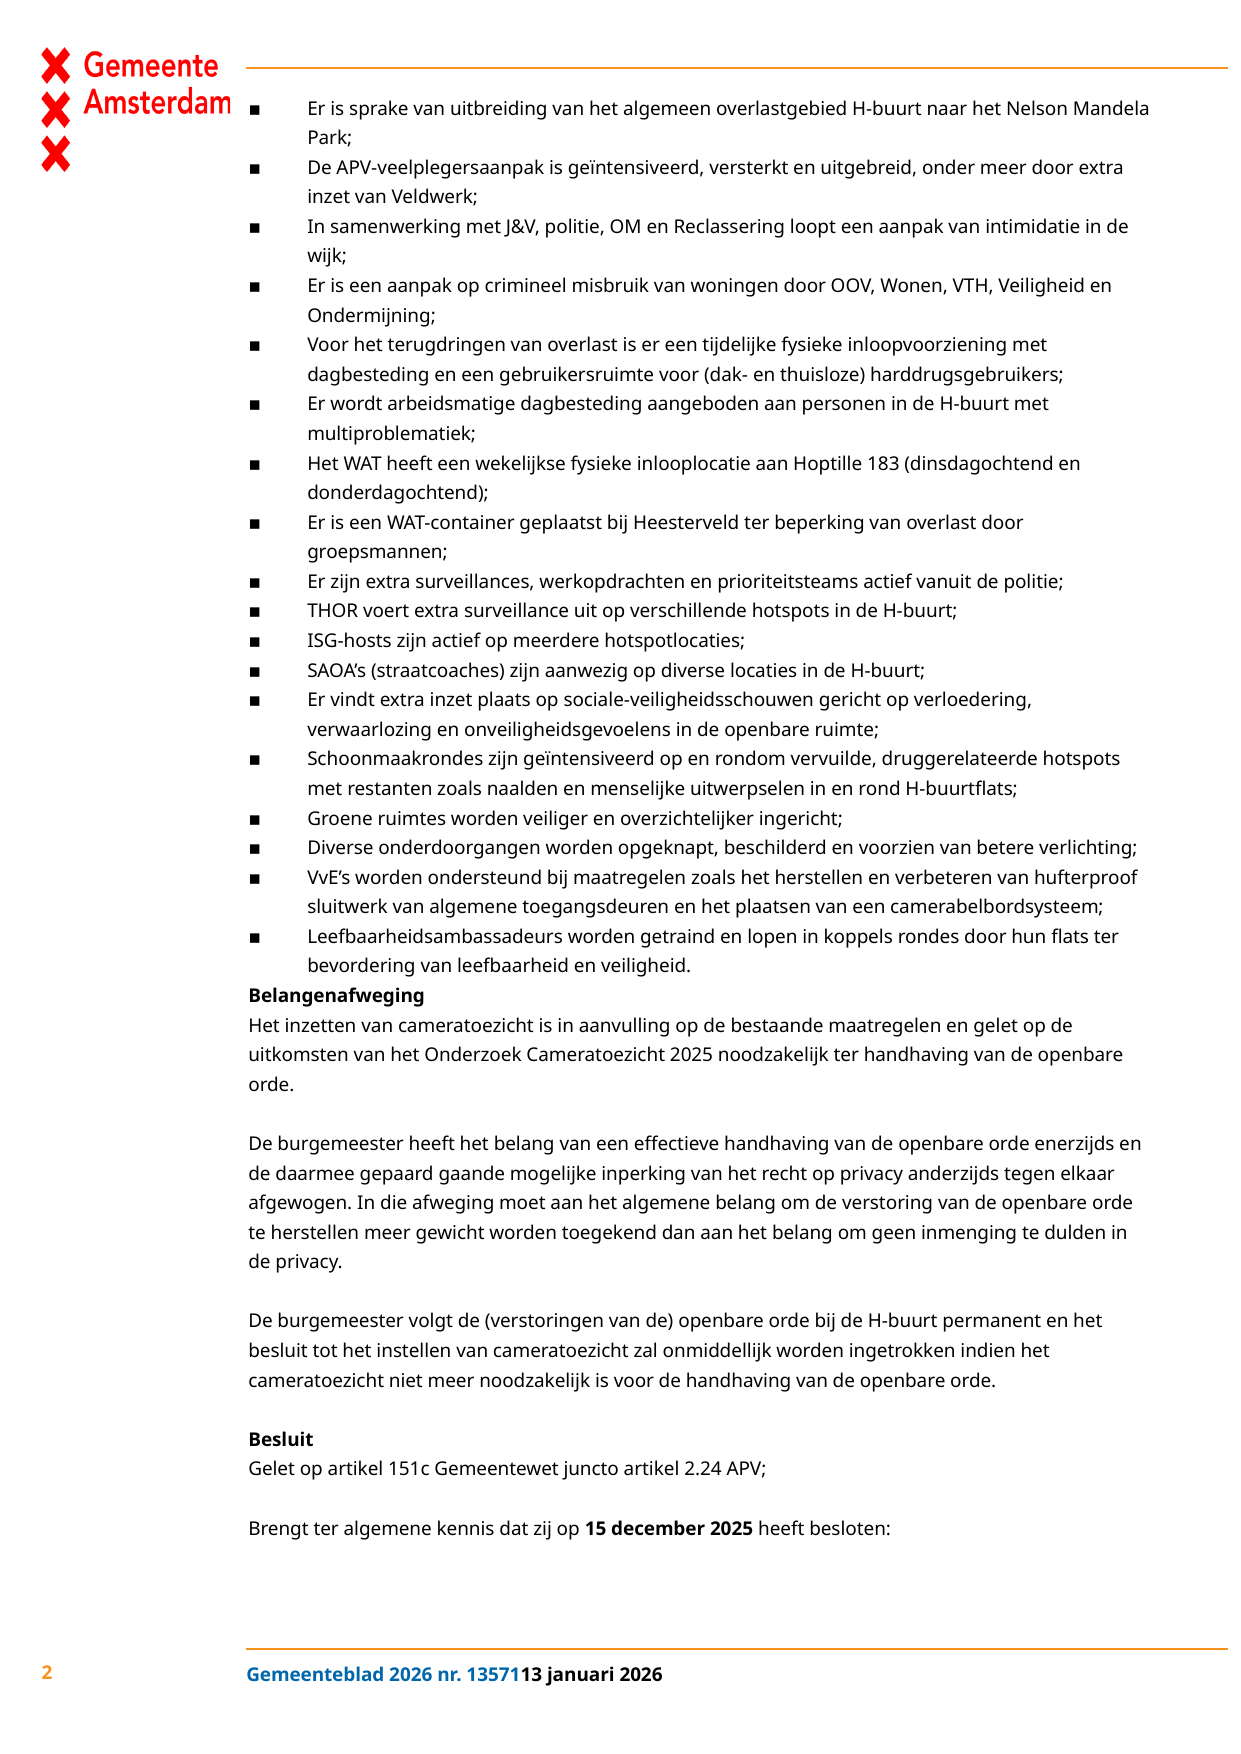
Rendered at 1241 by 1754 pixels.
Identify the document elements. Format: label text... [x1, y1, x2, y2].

list Er zijn extra surveillances, werkopdrachten en prioriteitsteams actief vanuit de politie; [248, 568, 1152, 594]
list Diverse onderdoorgangen worden opgeknapt, beschilderd en voorzien van betere verlichting; [248, 834, 1152, 860]
text Het inzetten van cameratoezicht is in aanvulling op de bestaande maatregelen en gelet op de uitkomsten van het Onderzoek Cameratoezicht 2025 noodzakelijk ter handhaving van de openbare orde. [248, 1012, 1152, 1097]
list Groene ruimtes worden veiliger en overzichtelijker ingericht; [248, 805, 1152, 831]
list Het WAT heeft een wekelijkse fysieke inlooplocatie aan Hoptille 183 (dinsdagochtend en donderdagochtend); [248, 450, 1152, 505]
list SAOA’s (straatcoaches) zijn aanwezig op diverse locaties in de H-buurt; [248, 657, 1152, 683]
list Er is een WAT-container geplaatst bij Heesterveld ter beperking van overlast door groepsmannen; [248, 509, 1152, 564]
list Voor het terugdringen van overlast is er een tijdelijke fysieke inloopvoorziening met dagbesteding en een gebruikersruimte voor (dak- en thuisloze) harddrugsgebruikers; [248, 331, 1152, 387]
list In samenwerking met J&V, politie, OM en Reclassering loopt een aanpak van intimidatie in de wijk; [248, 213, 1152, 268]
text Gelet op artikel 151c Gemeentewet juncto artikel 2.24 APV; [248, 1456, 1152, 1481]
picture [41, 47, 231, 172]
text Besluit [248, 1426, 1152, 1452]
list De APV-veelplegersaanpak is geïntensiveerd, versterkt en uitgebreid, onder meer door extra inzet van Veldwerk; [248, 154, 1152, 209]
text Brengt ter algemene kennis dat zij op 15 december 2025 heeft besloten: [248, 1515, 1152, 1541]
list THOR voert extra surveillance uit op verschillende hotspots in de H-buurt; [248, 598, 1152, 623]
list Er vindt extra inzet plaats op sociale-veiligheidsschouwen gericht op verloedering, verwaarlozing en onveiligheidsgevoelens in de openbare ruimte; [248, 686, 1152, 742]
text De burgemeester heeft het belang van een effectieve handhaving van de openbare orde enerzijds en de daarmee gepaard gaande mogelijke inperking van het recht op privacy anderzijds tegen elkaar afgewogen. In die afweging moet aan het algemene belang om de verstoring van de openbare orde te herstellen meer gewicht worden toegekend dan aan het belang om geen inmenging te dulden in de privacy. [248, 1130, 1152, 1274]
list Leefbaarheidsambassadeurs worden getraind en lopen in koppels rondes door hun flats ter bevordering van leefbaarheid en veiligheid. [248, 923, 1152, 978]
list Er is een aanpak op crimineel misbruik van woningen door OOV, Wonen, VTH, Veiligheid en Ondermijning; [248, 272, 1152, 328]
list ISG-hosts zijn actief op meerdere hotspotlocaties; [248, 627, 1152, 653]
text Belangenafweging [248, 982, 1152, 1008]
list VvE’s worden ondersteund bij maatregelen zoals het herstellen en verbeteren van hufterproof sluitwerk van algemene toegangsdeuren en het plaatsen van een camerabelbordsysteem; [248, 864, 1152, 919]
list Er wordt arbeidsmatige dagbesteding aangeboden aan personen in de H-buurt met multiproblematiek; [248, 391, 1152, 446]
list Schoonmaakrondes zijn geïntensiveerd op en rondom vervuilde, druggerelateerde hotspots met restanten zoals naalden en menselijke uitwerpselen in en rond H-buurtflats; [248, 746, 1152, 801]
text De burgemeester volgt de (verstoringen van de) openbare orde bij de H-buurt permanent en het besluit tot het instellen van cameratoezicht zal onmiddellijk worden ingetrokken indien het cameratoezicht niet meer noodzakelijk is voor de handhaving van de openbare orde. [248, 1308, 1152, 1393]
list Er is sprake van uitbreiding van het algemeen overlastgebied H-buurt naar het Nelson Mandela Park; [248, 95, 1152, 150]
